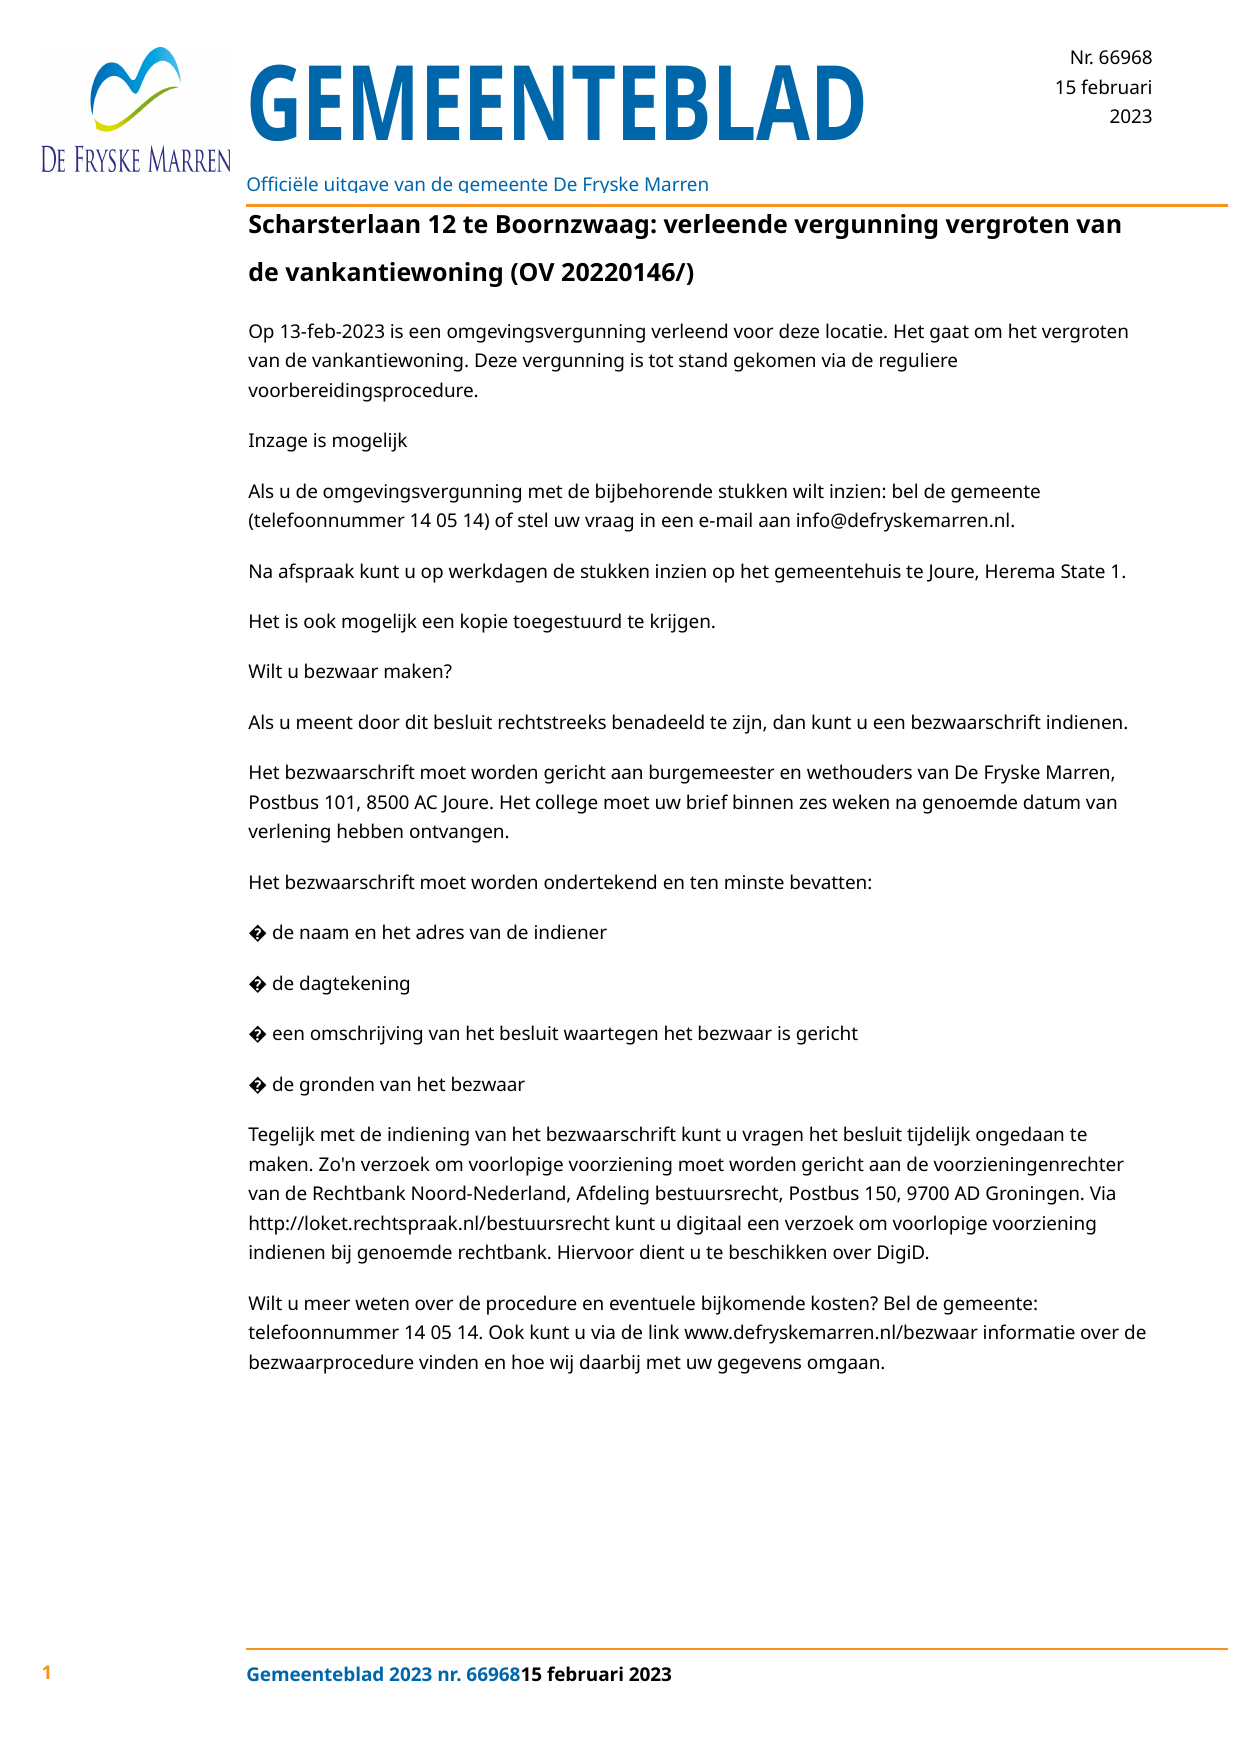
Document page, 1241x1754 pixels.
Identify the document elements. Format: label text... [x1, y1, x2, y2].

text Scharsterlaan 12 te Boornzwaag: verleende vergunning vergroten van de vankantiewoning (OV 20220146/) [248, 207, 1152, 288]
text � de naam en het adres van de indiener [248, 919, 1152, 945]
text Inzage is mogelijk [248, 427, 1152, 453]
text Als u meent door dit besluit rechtstreeks benadeeld te zijn, dan kunt u een bezwaarschrift indienen. [248, 709, 1152, 735]
text Tegelijk met de indiening van het bezwaarschrift kunt u vragen het besluit tijdelijk ongedaan te maken. Zo'n verzoek om voorlopige voorziening moet worden gericht aan de voorzieningenrechter van de Rechtbank Noord-Nederland, Afdeling bestuursrecht, Postbus 150, 9700 AD Groningen. Via http://loket.rechtspraak.nl/bestuursrecht kunt u digitaal een verzoek om voorlopige voorziening indienen bij genoemde rechtbank. Hiervoor dient u te beschikken over DigiD. [248, 1121, 1152, 1265]
text Na afspraak kunt u op werkdagen de stukken inzien op het gemeentehuis te Joure, Herema State 1. [248, 558, 1152, 584]
text � een omschrijving van het besluit waartegen het bezwaar is gericht [248, 1020, 1152, 1046]
text Wilt u bezwaar maken? [248, 659, 1152, 684]
picture [41, 47, 231, 172]
text Wilt u meer weten over de procedure en eventuele bijkomende kosten? Bel de gemeente: telefoonnummer 14 05 14. Ook kunt u via de link www.defryskemarren.nl/bezwaar informatie over de bezwaarprocedure vinden en hoe wij daarbij met uw gegevens omgaan. [248, 1290, 1152, 1375]
text Het bezwaarschrift moet worden gericht aan burgemeester en wethouders van De Fryske Marren, Postbus 101, 8500 AC Joure. Het college moet uw brief binnen zes weken na genoemde datum van verlening hebben ontvangen. [248, 759, 1152, 844]
text Het bezwaarschrift moet worden ondertekend en ten minste bevatten: [248, 869, 1152, 895]
text � de gronden van het bezwaar [248, 1071, 1152, 1097]
text Op 13-feb-2023 is een omgevingsvergunning verleend voor deze locatie. Het gaat om het vergroten van de vankantiewoning. Deze vergunning is tot stand gekomen via de reguliere voorbereidingsprocedure. [248, 318, 1152, 403]
text Het is ook mogelijk een kopie toegestuurd te krijgen. [248, 608, 1152, 634]
text Als u de omgevingsvergunning met de bijbehorende stukken wilt inzien: bel de gemeente (telefoonnummer 14 05 14) of stel uw vraag in een e-mail aan info@defryskemarren.nl. [248, 478, 1152, 533]
text � de dagtekening [248, 970, 1152, 996]
